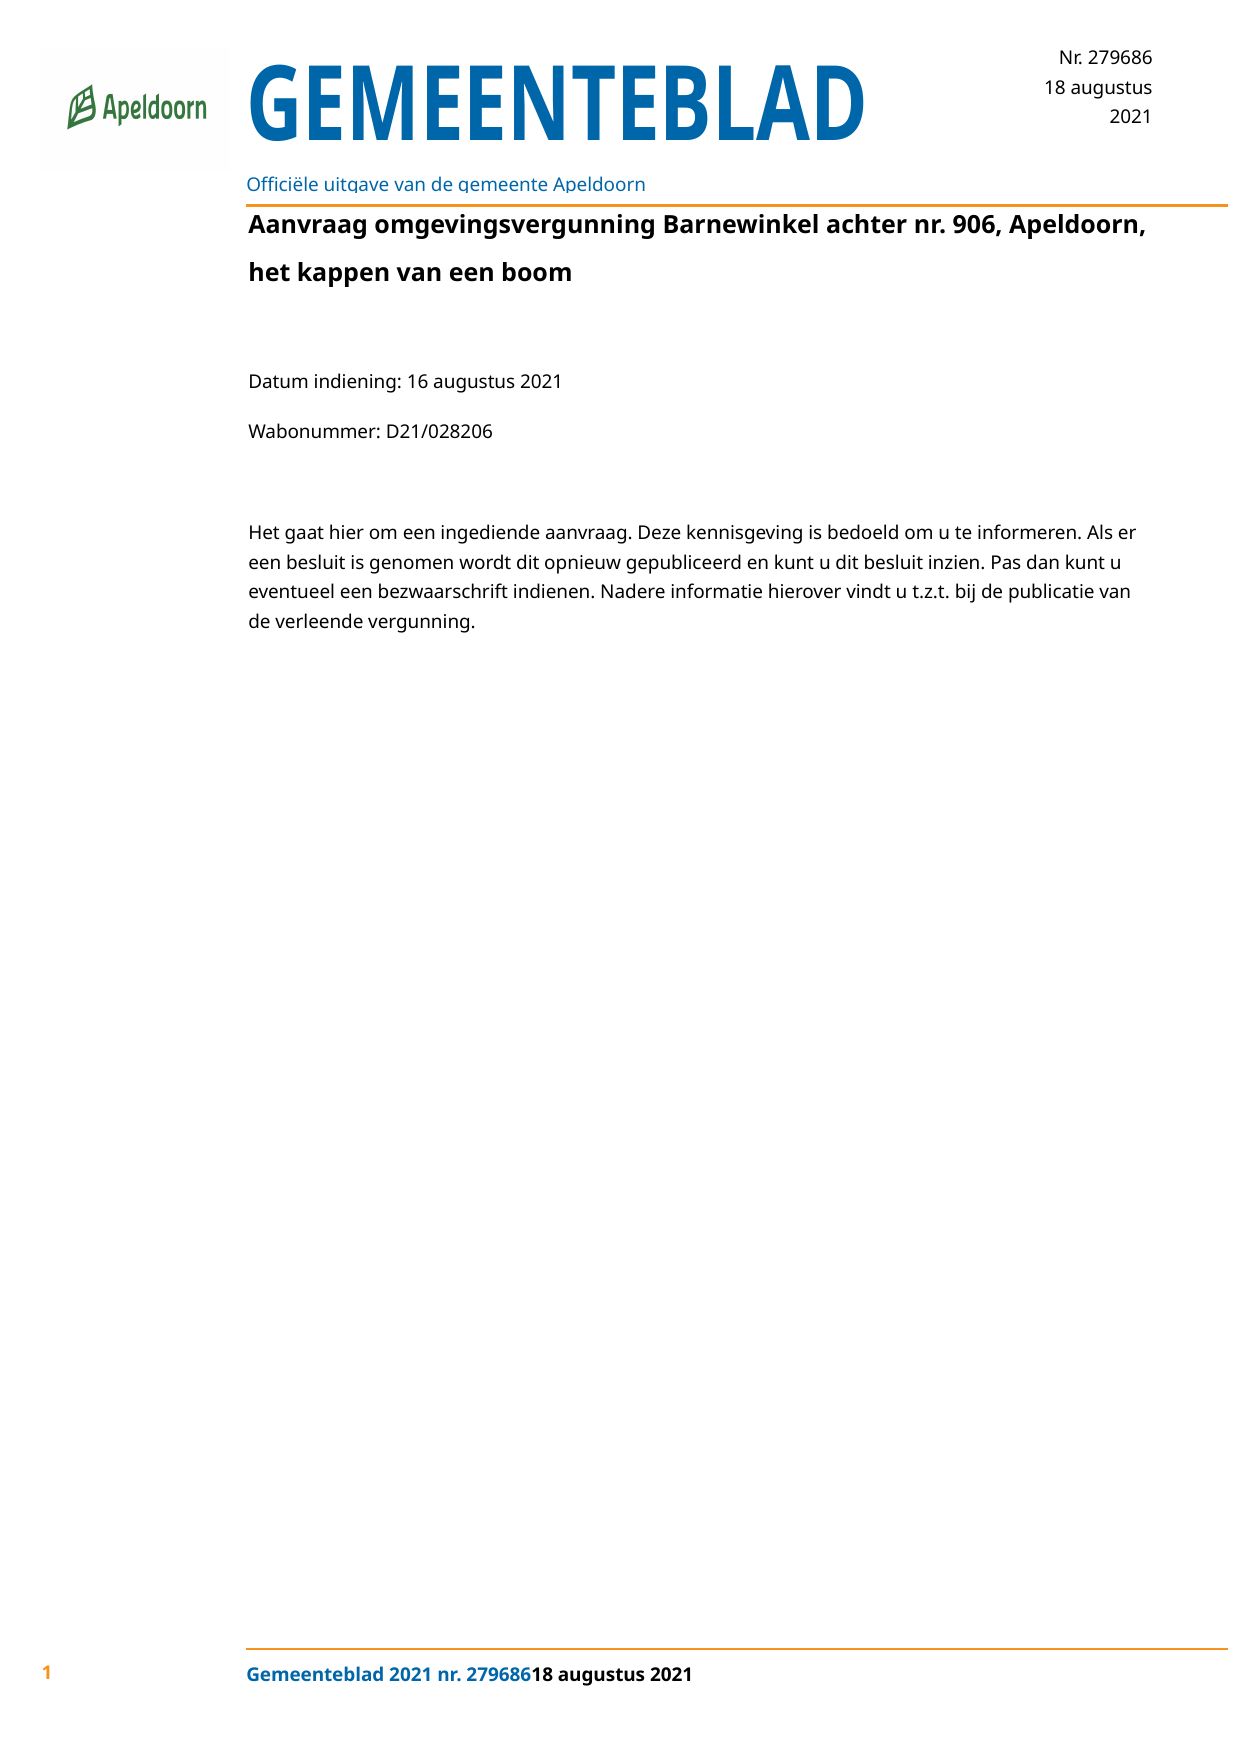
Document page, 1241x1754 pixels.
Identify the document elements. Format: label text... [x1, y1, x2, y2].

text Het gaat hier om een ingediende aanvraag. Deze kennisgeving is bedoeld om u te informeren. Als er een besluit is genomen wordt dit opnieuw gepubliceerd en kunt u dit besluit inzien. Pas dan kunt u eventueel een bezwaarschrift indienen. Nadere informatie hierover vindt u t.z.t. bij de publicatie van de verleende vergunning. [248, 519, 1152, 634]
picture [41, 47, 231, 172]
text Datum indiening: 16 augustus 2021 [248, 368, 1152, 394]
text Wabonummer: D21/028206 [248, 419, 1152, 444]
text Aanvraag omgevingsvergunning Barnewinkel achter nr. 906, Apeldoorn, het kappen van een boom [248, 207, 1152, 288]
